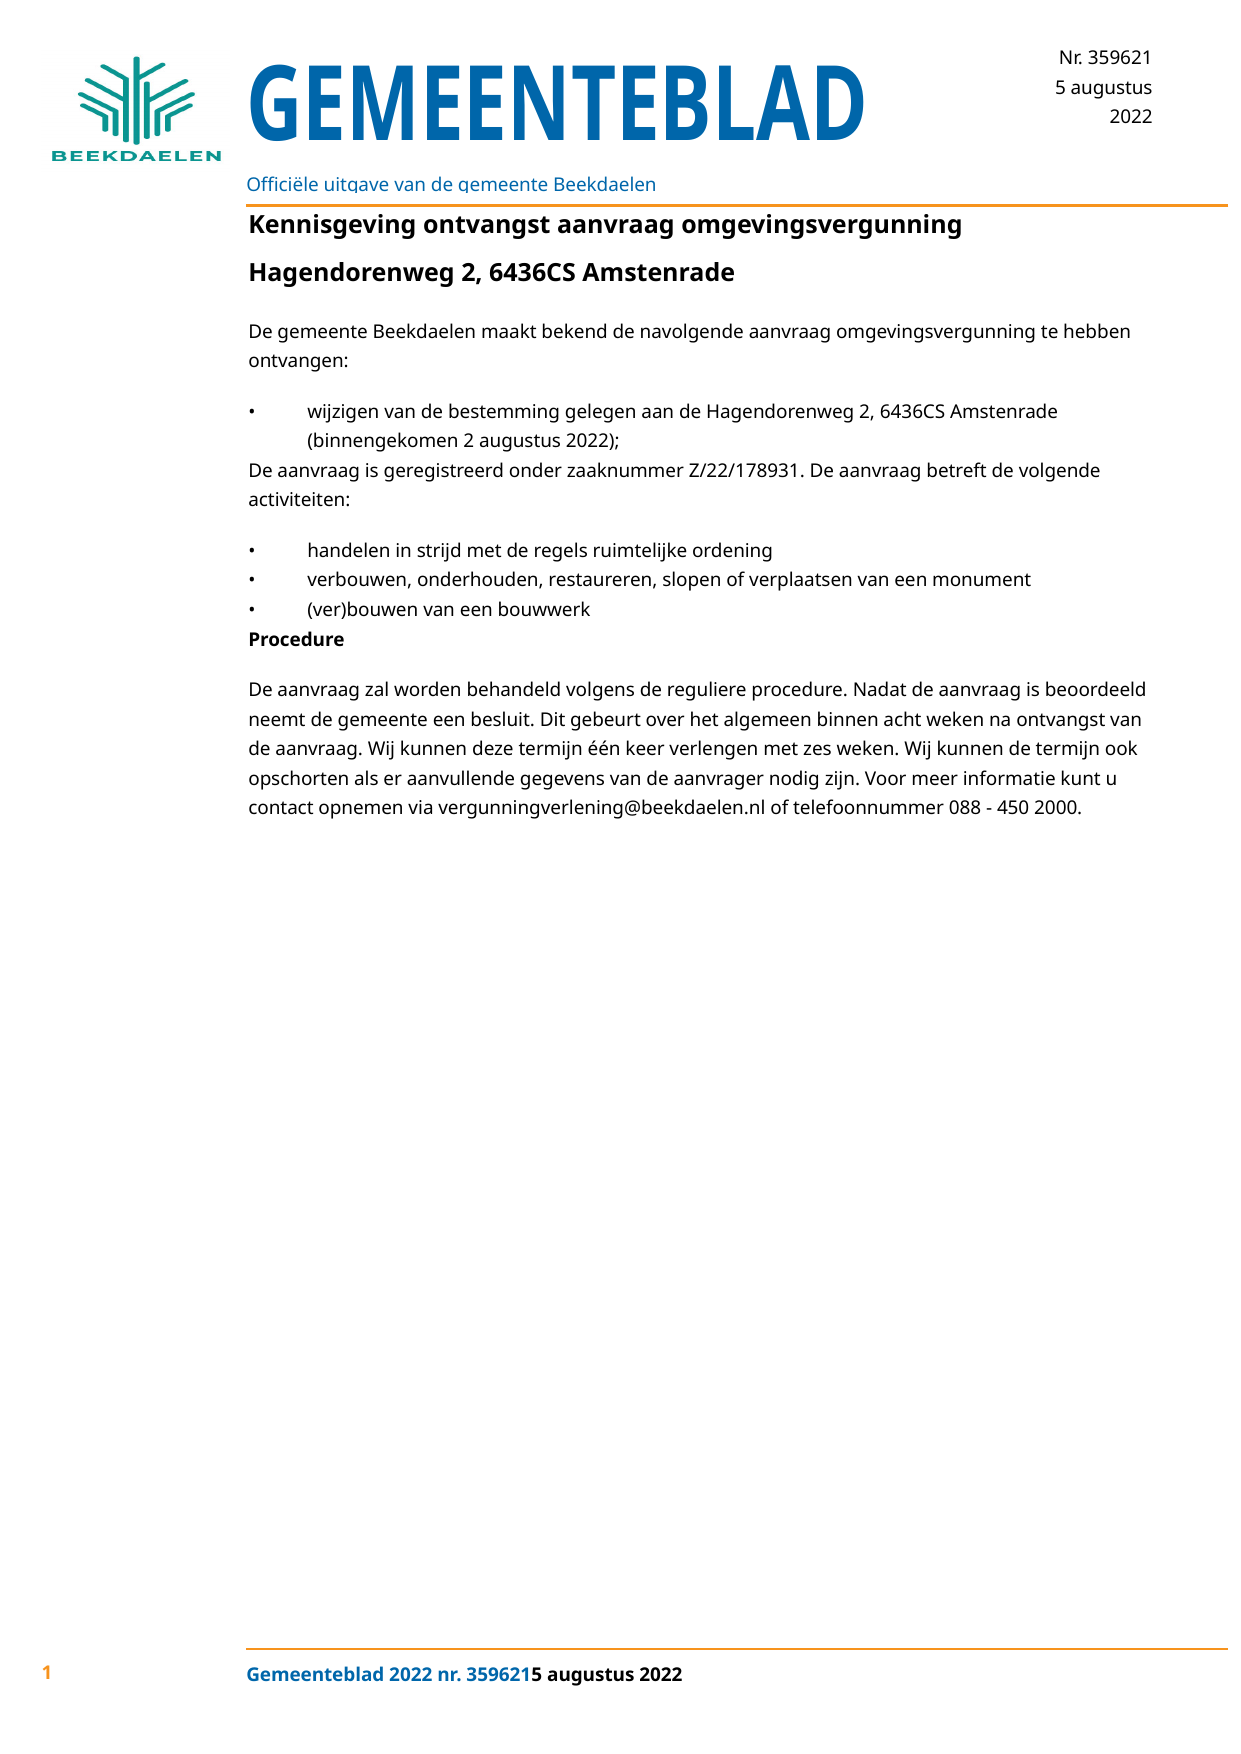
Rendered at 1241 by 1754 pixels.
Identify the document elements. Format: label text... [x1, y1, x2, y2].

picture [41, 47, 231, 172]
text De gemeente Beekdaelen maakt bekend de navolgende aanvraag omgevingsvergunning te hebben ontvangen: [248, 318, 1152, 373]
text De aanvraag is geregistreerd onder zaaknummer Z/22/178931. De aanvraag betreft de volgende activiteiten: [248, 457, 1152, 512]
list handelen in strijd met de regels ruimtelijke ordening [248, 537, 1152, 563]
text Kennisgeving ontvangst aanvraag omgevingsvergunning Hagendorenweg 2, 6436CS Amstenrade [248, 207, 1152, 288]
text De aanvraag zal worden behandeld volgens de reguliere procedure. Nadat de aanvraag is beoordeeld neemt de gemeente een besluit. Dit gebeurt over het algemeen binnen acht weken na ontvangst van de aanvraag. Wij kunnen deze termijn één keer verlengen met zes weken. Wij kunnen de termijn ook opschorten als er aanvullende gegevens van de aanvrager nodig zijn. Voor meer informatie kunt u contact opnemen via vergunningverlening@beekdaelen.nl of telefoonnummer 088 - 450 2000. [248, 676, 1152, 820]
list verbouwen, onderhouden, restaureren, slopen of verplaatsen van een monument [248, 567, 1152, 592]
text Procedure [248, 626, 1152, 652]
list wijzigen van de bestemming gelegen aan de Hagendorenweg 2, 6436CS Amstenrade (binnengekomen 2 augustus 2022); [248, 398, 1152, 453]
list (ver)bouwen van een bouwwerk [248, 596, 1152, 622]
